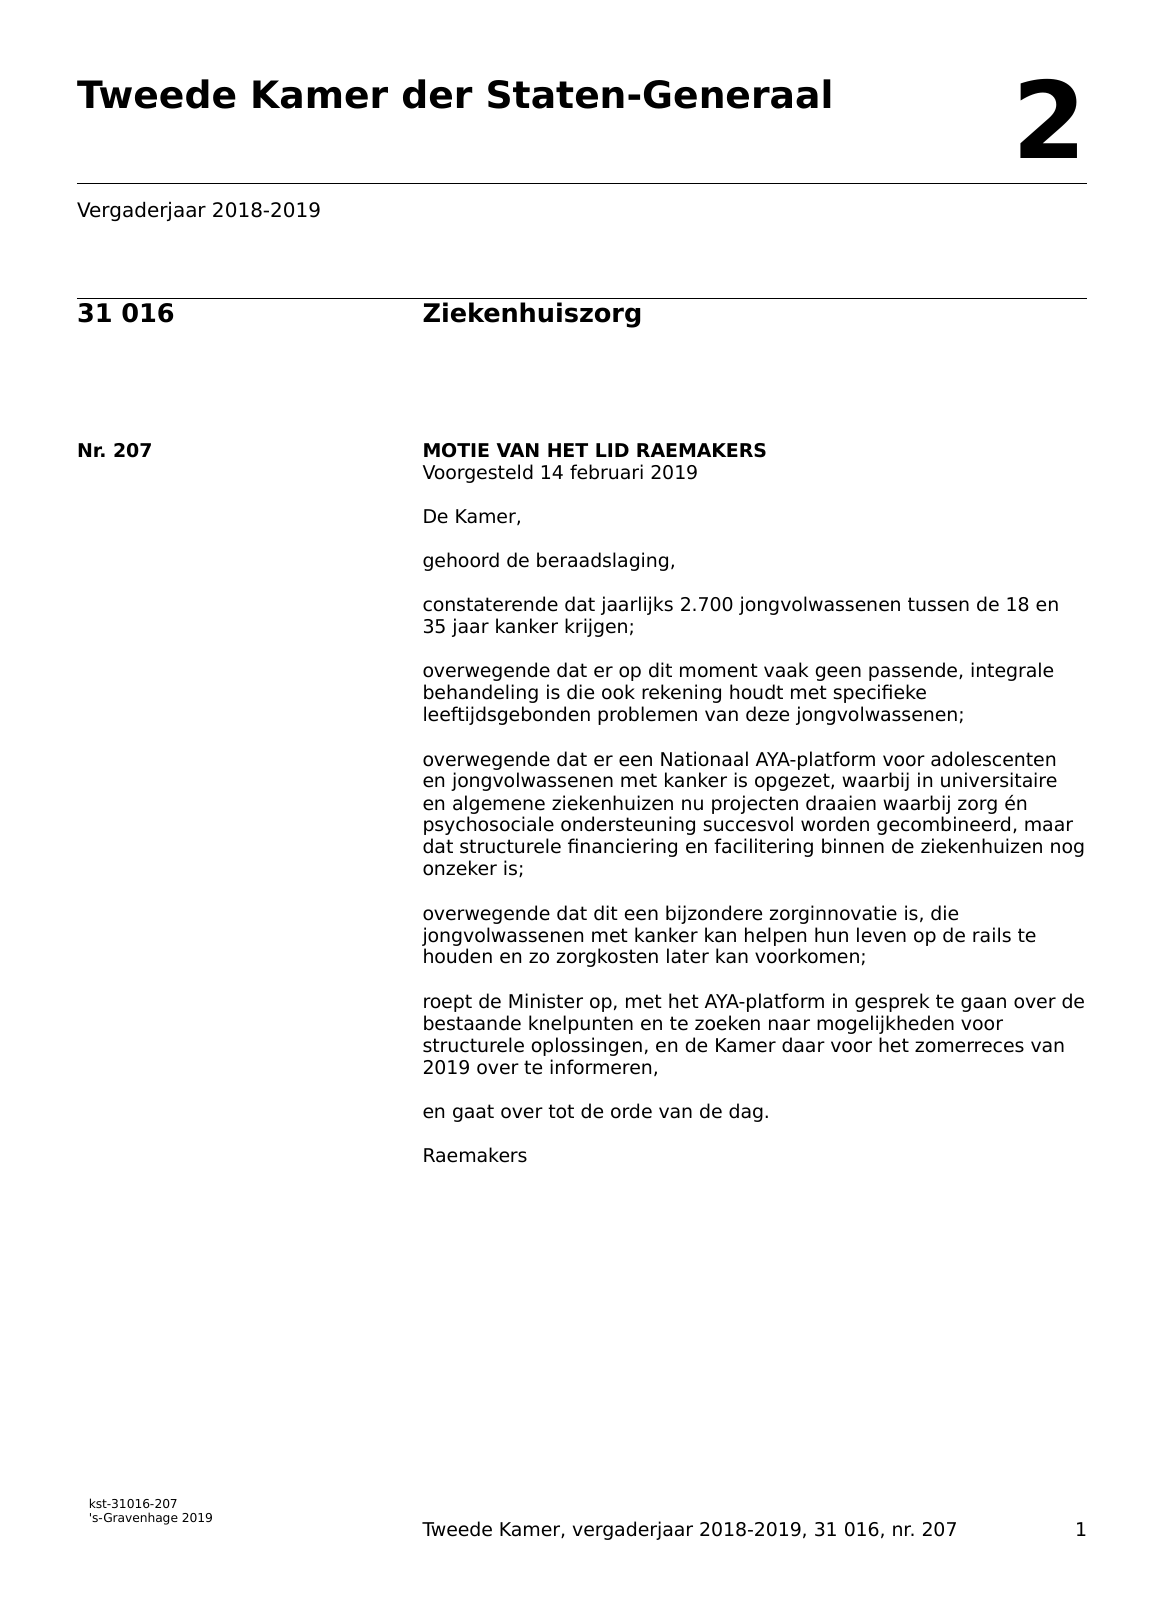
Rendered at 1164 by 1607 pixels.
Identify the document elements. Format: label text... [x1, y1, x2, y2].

text kst-31016-207 [88, 1497, 323, 1511]
table_header 2 [886, 59, 1087, 183]
text Voorgesteld 14 februari 2019 [422, 462, 1087, 484]
subtitle Nr. 207 MOTIE VAN HET LID RAEMAKERS [77, 440, 1087, 462]
text en gaat over tot de orde van de dag. [422, 1101, 1087, 1123]
text constaterende dat jaarlijks 2.700 jongvolwassenen tussen de 18 en 35 jaar kanker krijgen; [422, 594, 1087, 638]
text overwegende dat er op dit moment vaak geen passende, integrale behandeling is die ook rekening houdt met specifieke leeftijdsgebonden problemen van deze jongvolwassenen; [422, 660, 1087, 726]
text roept de Minister op, met het AYA-platform in gesprek te gaan over de bestaande knelpunten en te zoeken naar mogelijkheden voor structurele oplossingen, en de Kamer daar voor het zomerreces van 2019 over te informeren, [422, 991, 1087, 1078]
text De Kamer, [422, 506, 1087, 528]
text 's-Gravenhage 2019 [88, 1511, 323, 1525]
text gehoord de beraadslaging, [422, 550, 1087, 572]
table_header Tweede Kamer der Staten-Generaal [77, 59, 886, 183]
text overwegende dat er een Nationaal AYA-platform voor adolescenten en jongvolwassenen met kanker is opgezet, waarbij in universitaire en algemene ziekenhuizen nu projecten draaien waarbij zorg én psychosociale ondersteuning succesvol worden gecombineerd, maar dat structurele financiering en facilitering binnen de ziekenhuizen nog onzeker is; [422, 748, 1087, 880]
subtitle 31 016 Ziekenhuiszorg [77, 299, 1087, 329]
text Raemakers [422, 1145, 1087, 1167]
text overwegende dat dit een bijzondere zorginnovatie is, die jongvolwassenen met kanker kan helpen hun leven op de rails te houden en zo zorgkosten later kan voorkomen; [422, 902, 1087, 968]
table_cell Vergaderjaar 2018-2019 [77, 184, 1087, 298]
